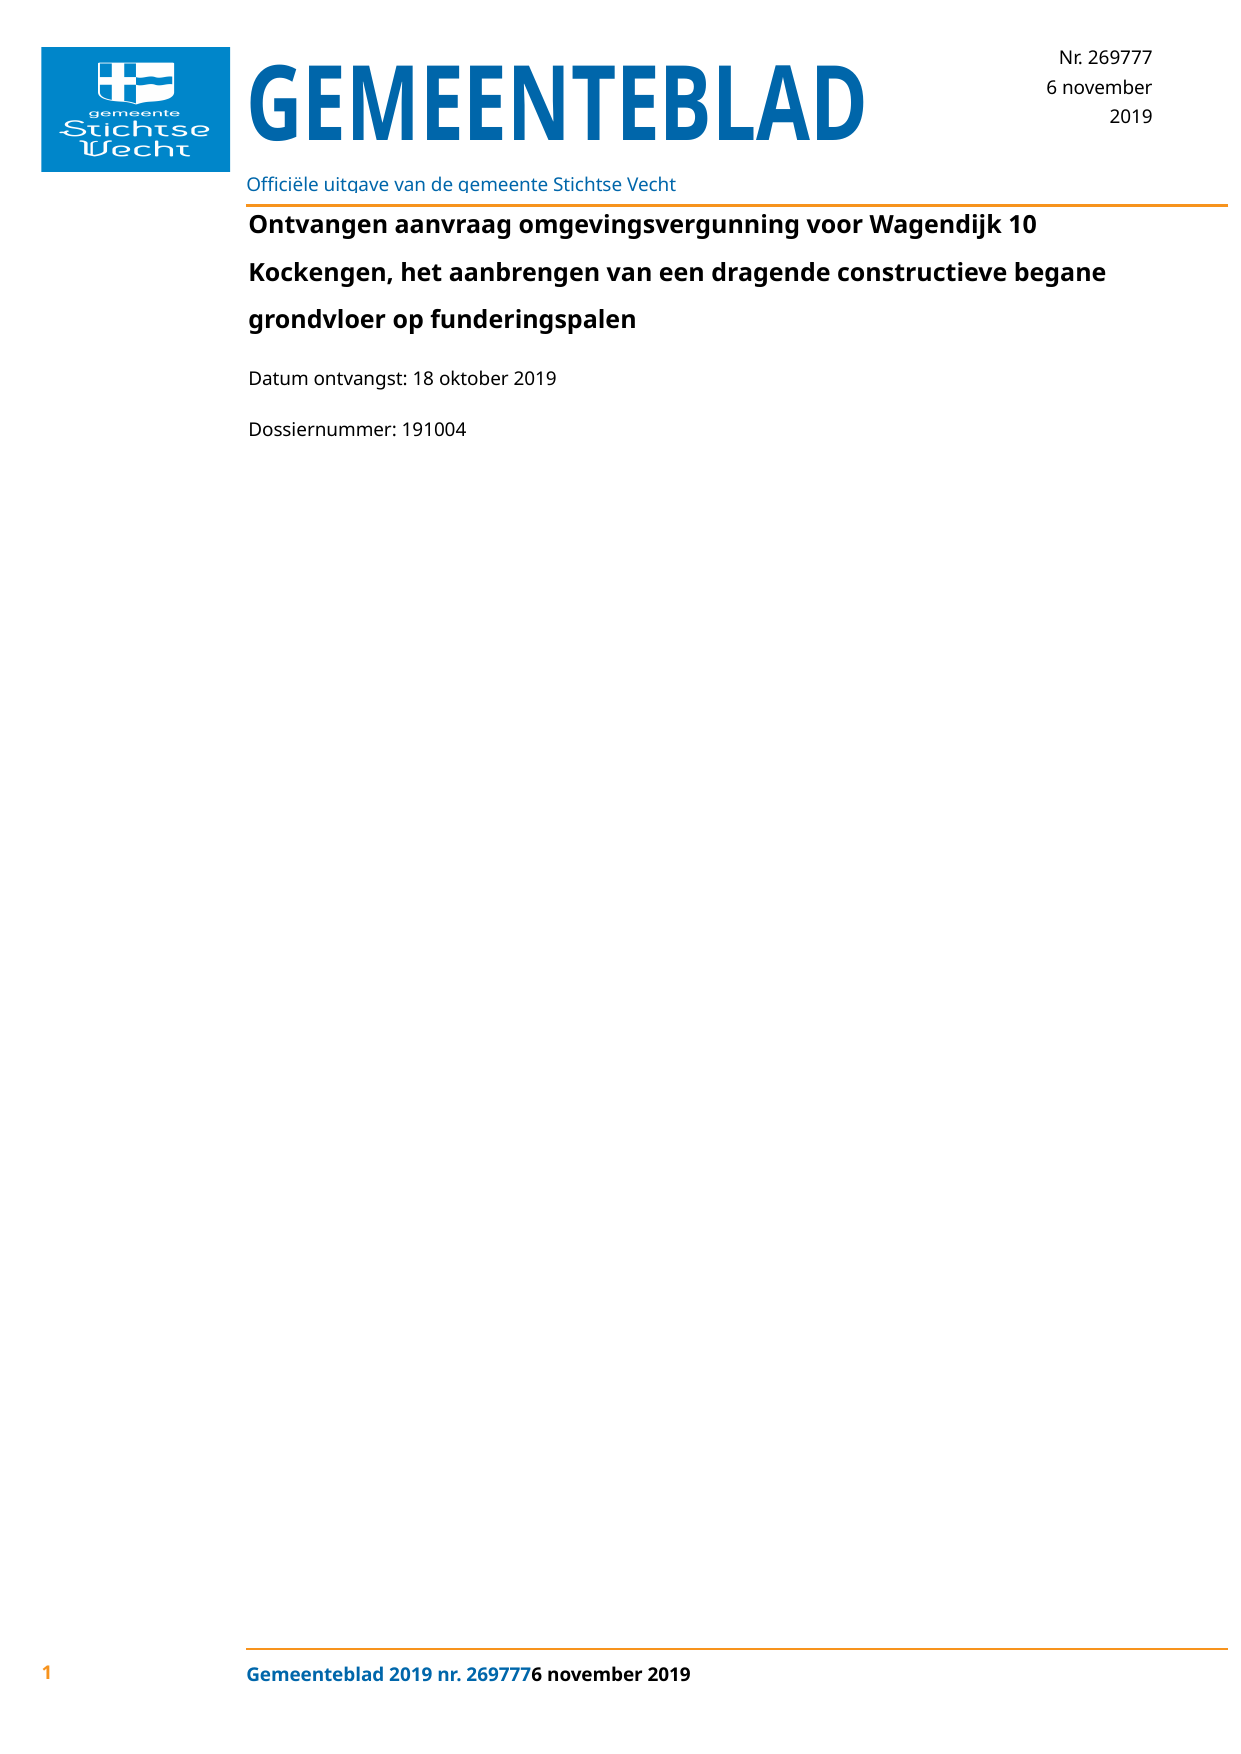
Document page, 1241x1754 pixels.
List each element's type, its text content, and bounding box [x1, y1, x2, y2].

picture [99, 63, 135, 101]
picture [137, 63, 174, 103]
text Dossiernummer: 191004 [248, 416, 1152, 442]
text Ontvangen aanvraag omgevingsvergunning voor Wagendijk 10 Kockengen, het aanbrengen van een dragende constructieve begane grondvloer op funderingspalen [248, 207, 1152, 336]
text Datum ontvangst: 18 oktober 2019 [248, 366, 1152, 391]
